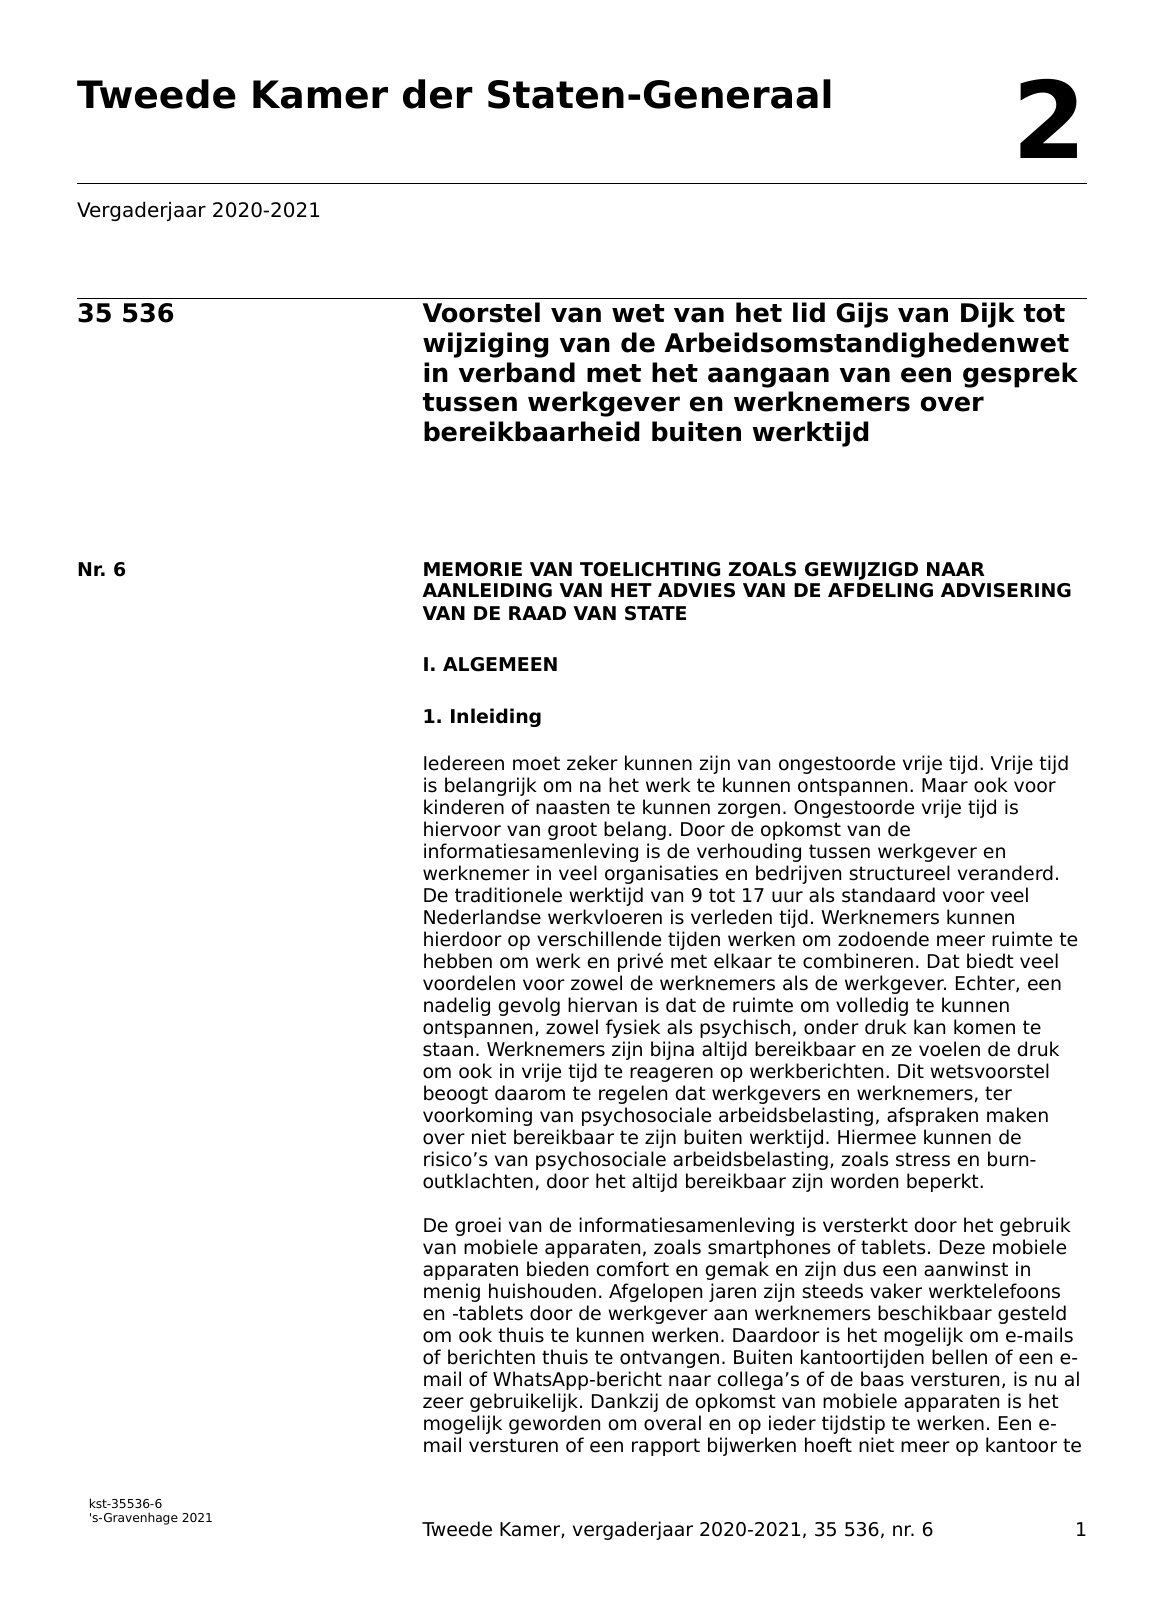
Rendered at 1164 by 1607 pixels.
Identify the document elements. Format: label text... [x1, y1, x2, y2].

subtitle I. ALGEMEEN [422, 654, 1087, 676]
subtitle 35 536 Voorstel van wet van het lid Gijs van Dijk tot wijziging van de Arbeidsomstandighedenwet in verband met het aangaan van een gesprek tussen werkgever en werknemers over bereikbaarheid buiten werktijd [77, 299, 1087, 447]
subtitle Nr. 6 MEMORIE VAN TOELICHTING ZOALS GEWIJZIGD NAAR AANLEIDING VAN HET ADVIES VAN DE AFDELING ADVISERING VAN DE RAAD VAN STATE [77, 558, 1087, 624]
table_header Tweede Kamer der Staten-Generaal [77, 59, 886, 183]
text kst-35536-6 [88, 1497, 323, 1511]
table_header 2 [886, 59, 1087, 183]
subtitle 1. Inleiding [422, 706, 1087, 728]
text De groei van de informatiesamenleving is versterkt door het gebruik van mobiele apparaten, zoals smartphones of tablets. Deze mobiele apparaten bieden comfort en gemak en zijn dus een aanwinst in menig huishouden. Afgelopen jaren zijn steeds vaker werktelefoons en -tablets door de werkgever aan werknemers beschikbaar gesteld om ook thuis te kunnen werken. Daardoor is het mogelijk om e-mails of berichten thuis te ontvangen. Buiten kantoortijden bellen of een e-mail of WhatsApp-bericht naar collega’s of de baas versturen, is nu al zeer gebruikelijk. Dankzij de opkomst van mobiele apparaten is het mogelijk geworden om overal en op ieder tijdstip te werken. Een e-mail versturen of een rapport bijwerken hoeft niet meer op kantoor te [422, 1215, 1087, 1457]
text 's-Gravenhage 2021 [88, 1511, 323, 1525]
table_cell Vergaderjaar 2020-2021 [77, 184, 1087, 298]
text Iedereen moet zeker kunnen zijn van ongestoorde vrije tijd. Vrije tijd is belangrijk om na het werk te kunnen ontspannen. Maar ook voor kinderen of naasten te kunnen zorgen. Ongestoorde vrije tijd is hiervoor van groot belang. Door de opkomst van de informatiesamenleving is de verhouding tussen werkgever en werknemer in veel organisaties en bedrijven structureel veranderd. De traditionele werktijd van 9 tot 17 uur als standaard voor veel Nederlandse werkvloeren is verleden tijd. Werknemers kunnen hierdoor op verschillende tijden werken om zodoende meer ruimte te hebben om werk en privé met elkaar te combineren. Dat biedt veel voordelen voor zowel de werknemers als de werkgever. Echter, een nadelig gevolg hiervan is dat de ruimte om volledig te kunnen ontspannen, zowel fysiek als psychisch, onder druk kan komen te staan. Werknemers zijn bijna altijd bereikbaar en ze voelen de druk om ook in vrije tijd te reageren op werkberichten. Dit wetsvoorstel beoogt daarom te regelen dat werkgevers en werknemers, ter voorkoming van psychosociale arbeidsbelasting, afspraken maken over niet bereikbaar te zijn buiten werktijd. Hiermee kunnen de risico’s van psychosociale arbeidsbelasting, zoals stress en burn-outklachten, door het altijd bereikbaar zijn worden beperkt. [422, 753, 1087, 1193]
